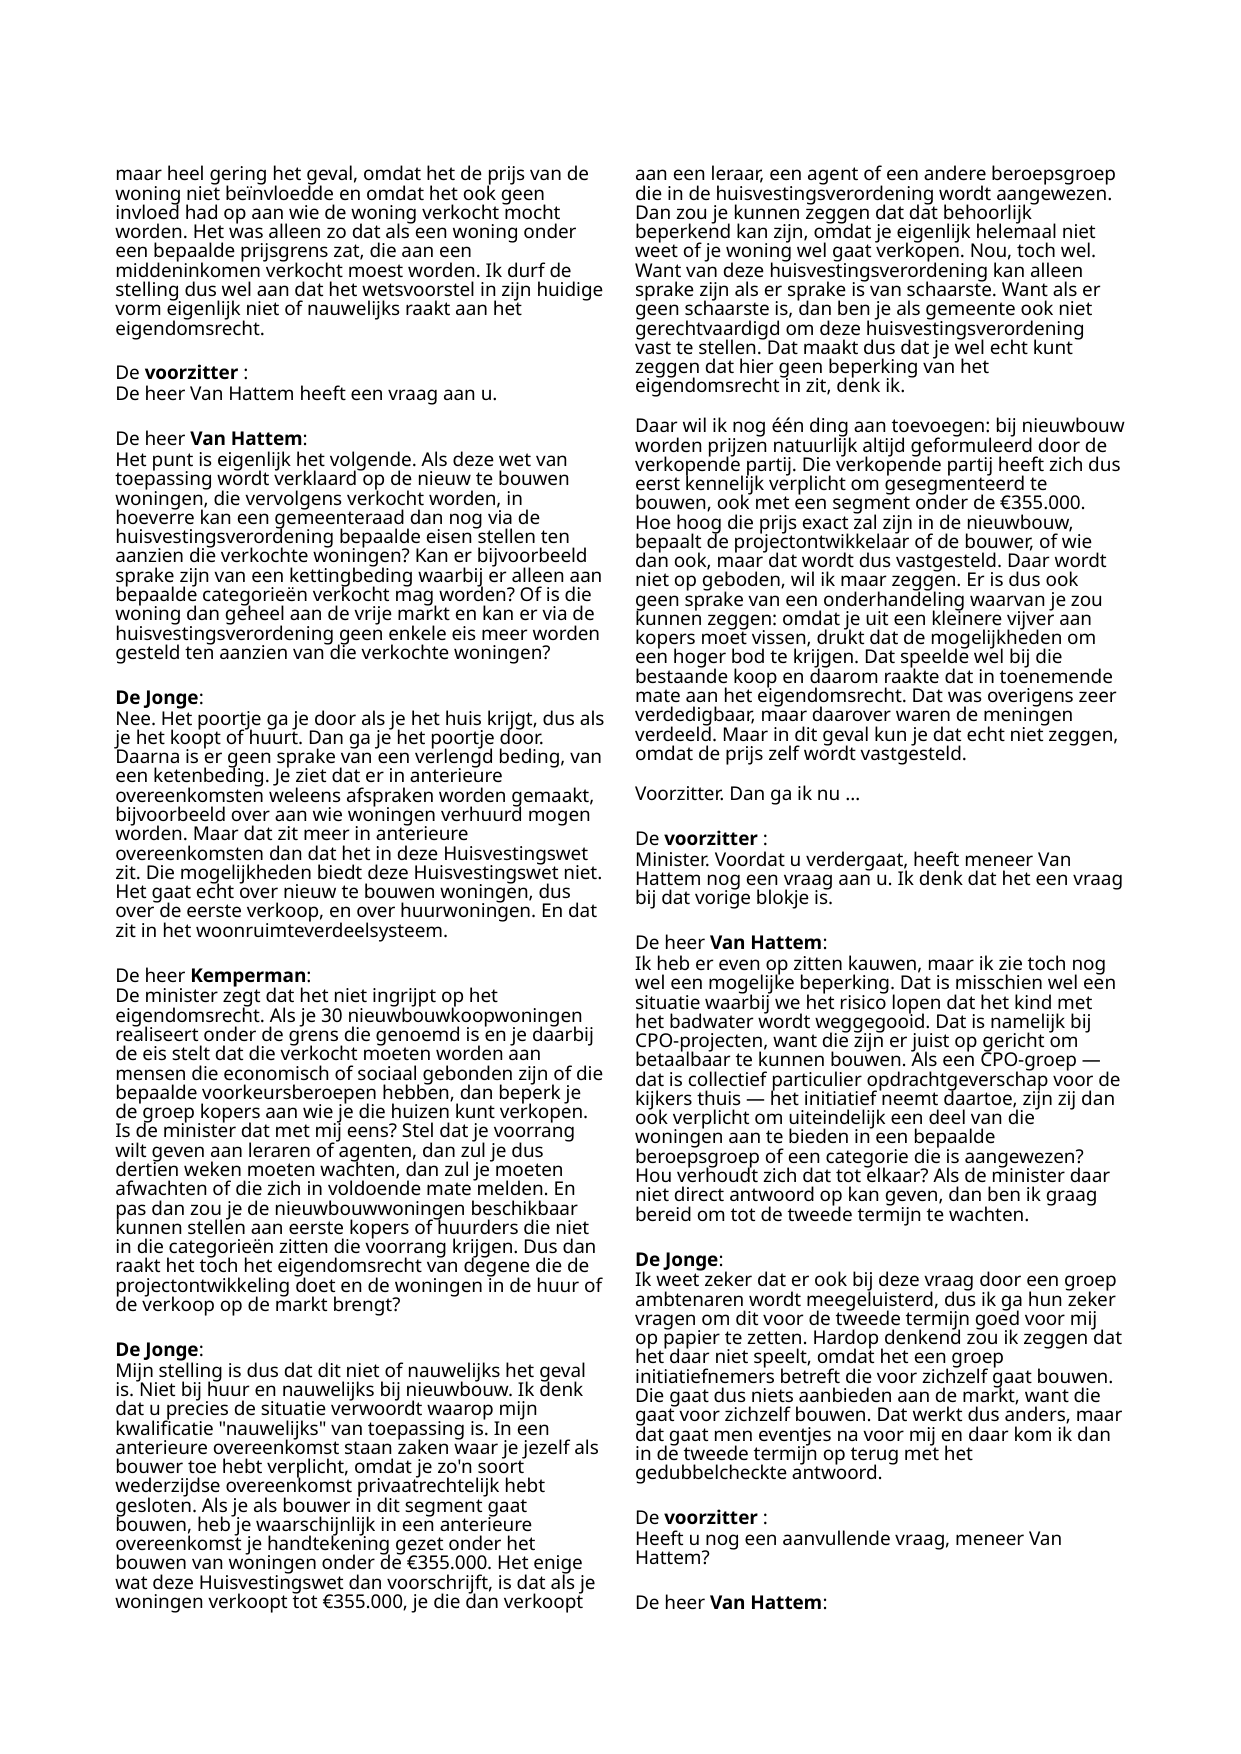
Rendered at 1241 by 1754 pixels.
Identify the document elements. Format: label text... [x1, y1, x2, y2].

text Mijn stelling is dus dat dit niet of nauwelijks het geval is. Niet bij huur en nauwelijks bij nieuwbouw. Ik denk dat u precies de situatie verwoordt waarop mijn kwalificatie "nauwelijks" van toepassing is. In een anterieure overeenkomst staan zaken waar je jezelf als bouwer toe hebt verplicht, omdat je zo'n soort wederzijdse overeenkomst privaatrechtelijk hebt gesloten. Als je als bouwer in dit segment gaat bouwen, heb je waarschijnlijk in een anterieure overeenkomst je handtekening gezet onder het bouwen van woningen onder de €355.000. Het enige wat deze Huisvestingswet dan voorschrijft, is dat als je woningen verkoopt tot €355.000, je die dan verkoopt [115, 1362, 605, 1612]
text De Jonge: [115, 684, 605, 710]
text Minister. Voordat u verdergaat, heeft meneer Van Hattem nog een vraag aan u. Ik denk dat het een vraag bij dat vorige blokje is. [635, 851, 1125, 908]
text De voorzitter : [115, 359, 605, 385]
text Nee. Het poortje ga je door als je het huis krijgt, dus als je het koopt of huurt. Dan ga je het poortje door. Daarna is er geen sprake van een verlengd beding, van een ketenbeding. Je ziet dat er in anterieure overeenkomsten weleens afspraken worden gemaakt, bijvoorbeeld over aan wie woningen verhuurd mogen worden. Maar dat zit meer in anterieure overeenkomsten dan dat het in deze Huisvestingswet zit. Die mogelijkheden biedt deze Huisvestingswet niet. Het gaat echt over nieuw te bouwen woningen, dus over de eerste verkoop, en over huurwoningen. En dat zit in het woonruimteverdeelsysteem. [115, 710, 605, 941]
text aan een leraar, een agent of een andere beroepsgroep die in de huisvestingsverordening wordt aangewezen. Dan zou je kunnen zeggen dat dat behoorlijk beperkend kan zijn, omdat je eigenlijk helemaal niet weet of je woning wel gaat verkopen. Nou, toch wel. Want van deze huisvestingsverordening kan alleen sprake zijn als er sprake is van schaarste. Want als er geen schaarste is, dan ben je als gemeente ook niet gerechtvaardigd om deze huisvestingsverordening vast te stellen. Dat maakt dus dat je wel echt kunt zeggen dat hier geen beperking van het eigendomsrecht in zit, denk ik. [635, 165, 1125, 397]
text De heer Van Hattem: [635, 929, 1125, 955]
text De Jonge: [115, 1336, 605, 1362]
text De heer Kemperman: [115, 962, 605, 987]
text Het punt is eigenlijk het volgende. Als deze wet van toepassing wordt verklaard op de nieuw te bouwen woningen, die vervolgens verkocht worden, in hoeverre kan een gemeenteraad dan nog via de huisvestingsverordening bepaalde eisen stellen ten aanzien die verkochte woningen? Kan er bijvoorbeeld sprake zijn van een kettingbeding waarbij er alleen aan bepaalde categorieën verkocht mag worden? Of is die woning dan geheel aan de vrije markt en kan er via de huisvestingsverordening geen enkele eis meer worden gesteld ten aanzien van die verkochte woningen? [115, 451, 605, 663]
text Ik heb er even op zitten kauwen, maar ik zie toch nog wel een mogelijke beperking. Dat is misschien wel een situatie waarbij we het risico lopen dat het kind met het badwater wordt weggegooid. Dat is namelijk bij CPO-projecten, want die zijn er juist op gericht om betaalbaar te kunnen bouwen. Als een CPO-groep — dat is collectief particulier opdrachtgeverschap voor de kijkers thuis — het initiatief neemt daartoe, zijn zij dan ook verplicht om uiteindelijk een deel van die woningen aan te bieden in een bepaalde beroepsgroep of een categorie die is aangewezen? Hou verhoudt zich dat tot elkaar? Als de minister daar niet direct antwoord op kan geven, dan ben ik graag bereid om tot de tweede termijn te wachten. [635, 955, 1125, 1225]
text De minister zegt dat het niet ingrijpt op het eigendomsrecht. Als je 30 nieuwbouwkoopwoningen realiseert onder de grens die genoemd is en je daarbij de eis stelt dat die verkocht moeten worden aan mensen die economisch of sociaal gebonden zijn of die bepaalde voorkeursberoepen hebben, dan beperk je de groep kopers aan wie je die huizen kunt verkopen. Is de minister dat met mij eens? Stel dat je voorrang wilt geven aan leraren of agenten, dan zul je dus dertien weken moeten wachten, dan zul je moeten afwachten of die zich in voldoende mate melden. En pas dan zou je de nieuwbouwwoningen beschikbaar kunnen stellen aan eerste kopers of huurders die niet in die categorieën zitten die voorrang krijgen. Dus dan raakt het toch het eigendomsrecht van degene die de projectontwikkeling doet en de woningen in de huur of de verkoop op de markt brengt? [115, 987, 605, 1315]
text Voorzitter. Dan ga ik nu … [635, 785, 1125, 804]
text De heer Van Hattem heeft een vraag aan u. [115, 385, 605, 404]
text Ik weet zeker dat er ook bij deze vraag door een groep ambtenaren wordt meegeluisterd, dus ik ga hun zeker vragen om dit voor de tweede termijn goed voor mij op papier te zetten. Hardop denkend zou ik zeggen dat het daar niet speelt, omdat het een groep initiatiefnemers betreft die voor zichzelf gaat bouwen. Die gaat dus niets aanbieden aan de markt, want die gaat voor zichzelf bouwen. Dat werkt dus anders, maar dat gaat men eventjes na voor mij en daar kom ik dan in de tweede termijn op terug met het gedubbelcheckte antwoord. [635, 1271, 1125, 1483]
text De heer Van Hattem: [115, 425, 605, 451]
text Heeft u nog een aanvullende vraag, meneer Van Hattem? [635, 1530, 1125, 1568]
text Daar wil ik nog één ding aan toevoegen: bij nieuwbouw worden prijzen natuurlijk altijd geformuleerd door de verkopende partij. Die verkopende partij heeft zich dus eerst kennelijk verplicht om gesegmenteerd te bouwen, ook met een segment onder de €355.000. Hoe hoog die prijs exact zal zijn in de nieuwbouw, bepaalt de projectontwikkelaar of de bouwer, of wie dan ook, maar dat wordt dus vastgesteld. Daar wordt niet op geboden, wil ik maar zeggen. Er is dus ook geen sprake van een onderhandeling waarvan je zou kunnen zeggen: omdat je uit een kleinere vijver aan kopers moet vissen, drukt dat de mogelijkheden om een hoger bod te krijgen. Dat speelde wel bij die bestaande koop en daarom raakte dat in toenemende mate aan het eigendomsrecht. Dat was overigens zeer verdedigbaar, maar daarover waren de meningen verdeeld. Maar in dit geval kun je dat echt niet zeggen, omdat de prijs zelf wordt vastgesteld. [635, 417, 1125, 764]
text maar heel gering het geval, omdat het de prijs van de woning niet beïnvloedde en omdat het ook geen invloed had op aan wie de woning verkocht mocht worden. Het was alleen zo dat als een woning onder een bepaalde prijsgrens zat, die aan een middeninkomen verkocht moest worden. Ik durf de stelling dus wel aan dat het wetsvoorstel in zijn huidige vorm eigenlijk niet of nauwelijks raakt aan het eigendomsrecht. [115, 165, 605, 339]
text De Jonge: [635, 1246, 1125, 1271]
text De heer Van Hattem: [635, 1589, 1125, 1615]
text De voorzitter : [635, 825, 1125, 851]
text De voorzitter : [635, 1504, 1125, 1530]
